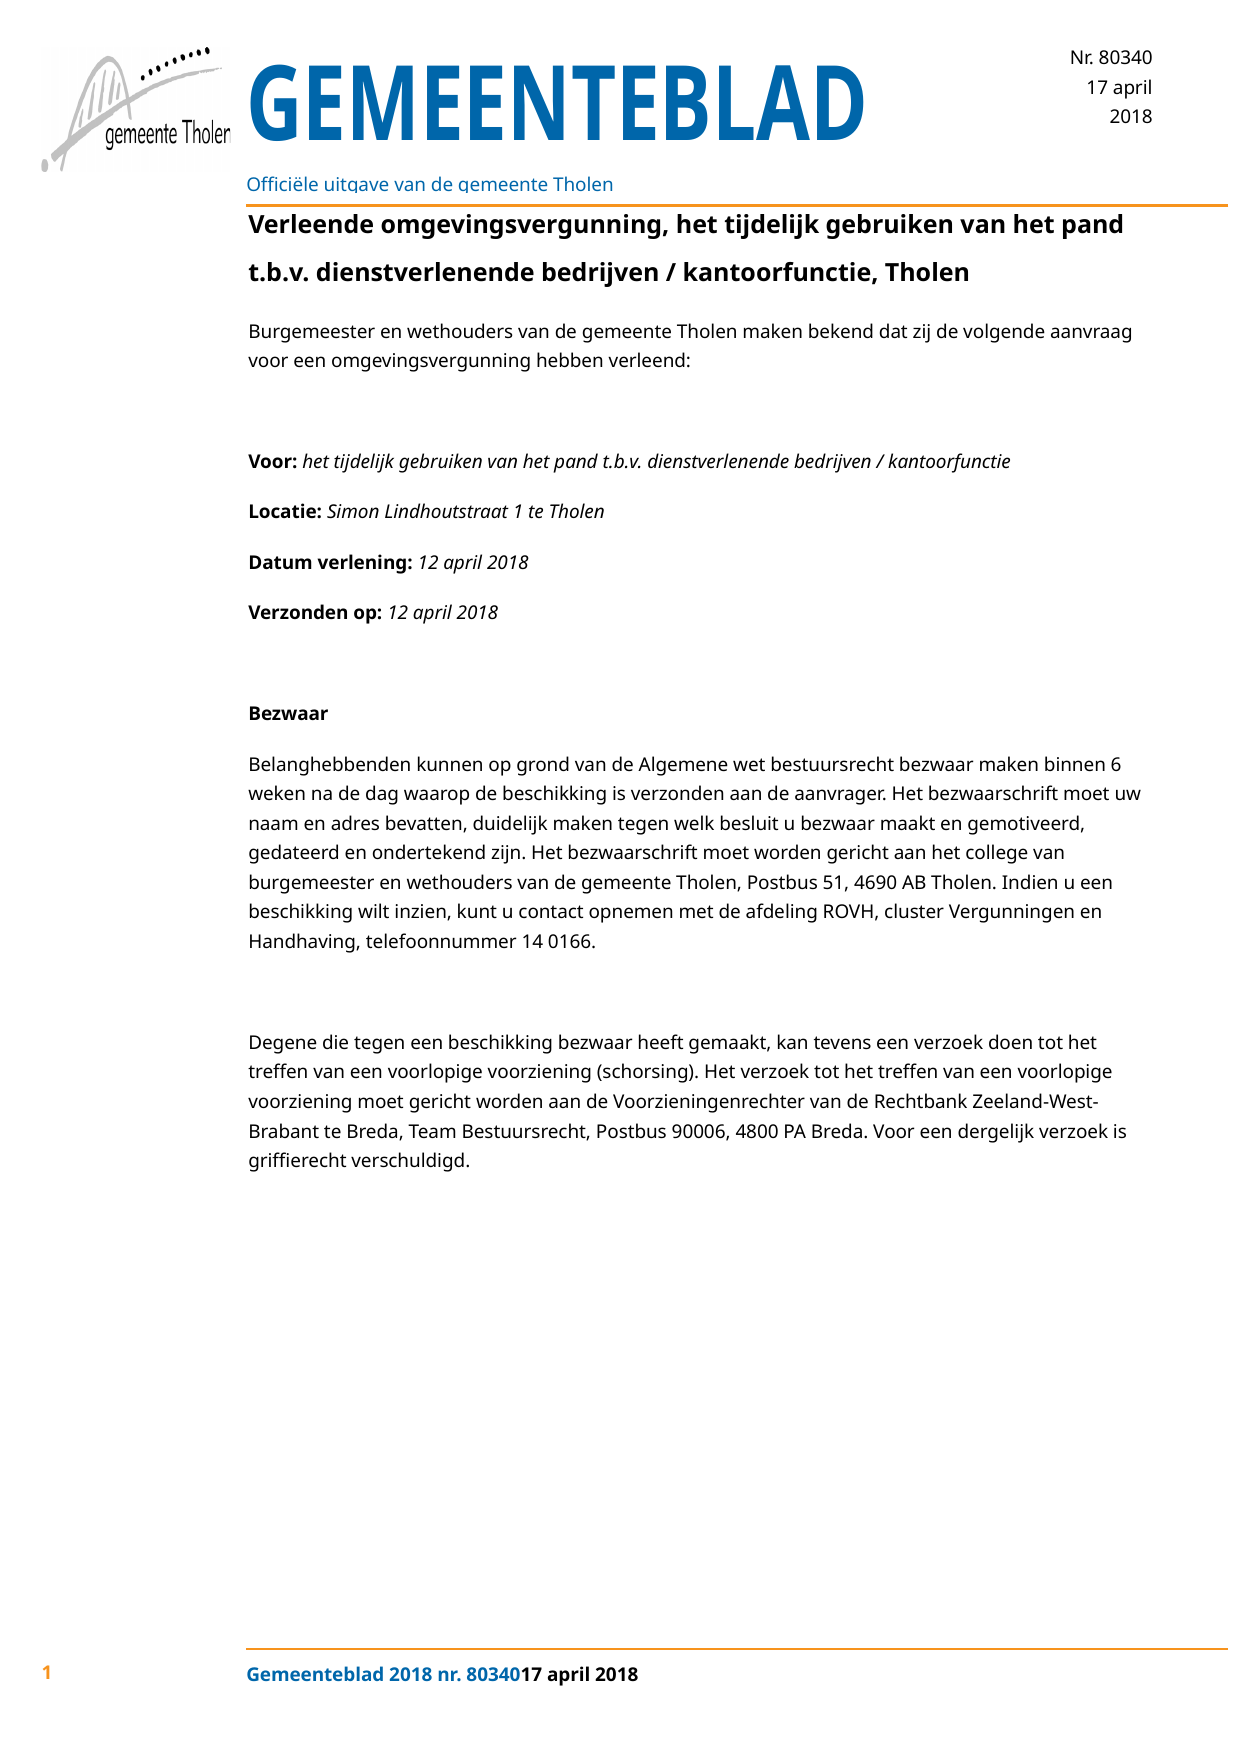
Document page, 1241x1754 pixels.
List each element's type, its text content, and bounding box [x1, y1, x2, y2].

text Bezwaar [248, 700, 1152, 726]
text Belanghebbenden kunnen op grond van de Algemene wet bestuursrecht bezwaar maken binnen 6 weken na de dag waarop de beschikking is verzonden aan de aanvrager. Het bezwaarschrift moet uw naam en adres bevatten, duidelijk maken tegen welk besluit u bezwaar maakt en gemotiveerd, gedateerd en ondertekend zijn. Het bezwaarschrift moet worden gericht aan het college van burgemeester en wethouders van de gemeente Tholen, Postbus 51, 4690 AB Tholen. Indien u een beschikking wilt inzien, kunt u contact opnemen met de afdeling ROVH, cluster Vergunningen en Handhaving, telefoonnummer 14 0166. [248, 751, 1152, 954]
text Datum verlening: 12 april 2018 [248, 549, 1152, 575]
text Locatie: Simon Lindhoutstraat 1 te Tholen [248, 499, 1152, 524]
text Burgemeester en wethouders van de gemeente Tholen maken bekend dat zij de volgende aanvraag voor een omgevingsvergunning hebben verleend: [248, 318, 1152, 373]
text Verleende omgevingsvergunning, het tijdelijk gebruiken van het pand t.b.v. dienstverlenende bedrijven / kantoorfunctie, Tholen [248, 207, 1152, 288]
text Voor: het tijdelijk gebruiken van het pand t.b.v. dienstverlenende bedrijven / kantoorfunctie [248, 448, 1152, 474]
picture [41, 47, 231, 172]
text Verzonden op: 12 april 2018 [248, 599, 1152, 625]
text Degene die tegen een beschikking bezwaar heeft gemaakt, kan tevens een verzoek doen tot het treffen van een voorlopige voorziening (schorsing). Het verzoek tot het treffen van een voorlopige voorziening moet gericht worden aan de Voorzieningenrechter van de Rechtbank Zeeland-West-Brabant te Breda, Team Bestuursrecht, Postbus 90006, 4800 PA Breda. Voor een dergelijk verzoek is griffierecht verschuldigd. [248, 1029, 1152, 1173]
